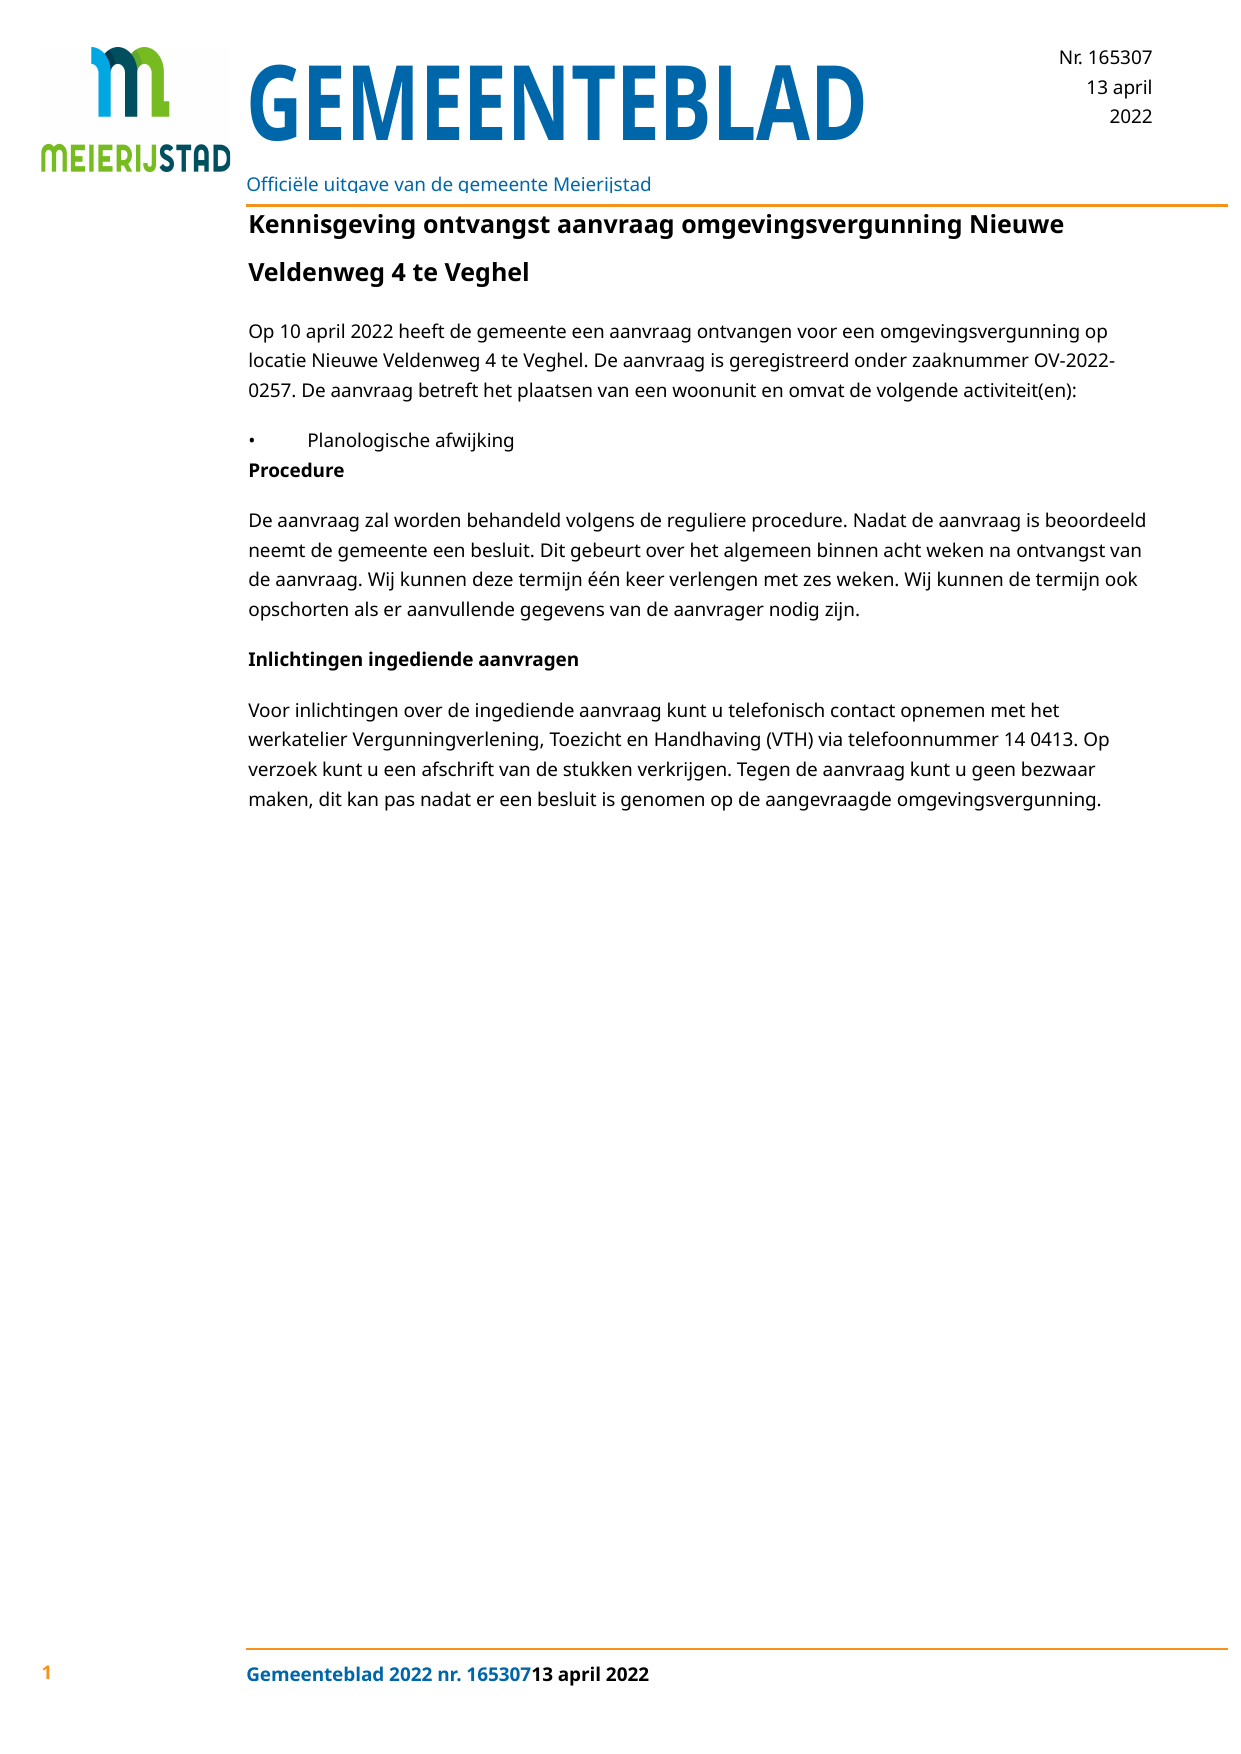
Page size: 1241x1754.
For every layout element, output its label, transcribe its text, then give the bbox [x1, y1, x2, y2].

text Op 10 april 2022 heeft de gemeente een aanvraag ontvangen voor een omgevingsvergunning op locatie Nieuwe Veldenweg 4 te Veghel. De aanvraag is geregistreerd onder zaaknummer OV-2022-0257. De aanvraag betreft het plaatsen van een woonunit en omvat de volgende activiteit(en): [248, 318, 1152, 403]
list Planologische afwijking [248, 427, 1152, 453]
text Voor inlichtingen over de ingediende aanvraag kunt u telefonisch contact opnemen met het werkatelier Vergunningverlening, Toezicht en Handhaving (VTH) via telefoonnummer 14 0413. Op verzoek kunt u een afschrift van de stukken verkrijgen. Tegen de aanvraag kunt u geen bezwaar maken, dit kan pas nadat er een besluit is genomen op de aangevraagde omgevingsvergunning. [248, 697, 1152, 812]
picture [41, 47, 231, 172]
text Inlichtingen ingediende aanvragen [248, 647, 1152, 672]
text Procedure [248, 457, 1152, 483]
text Kennisgeving ontvangst aanvraag omgevingsvergunning Nieuwe Veldenweg 4 te Veghel [248, 207, 1152, 288]
text De aanvraag zal worden behandeld volgens de reguliere procedure. Nadat de aanvraag is beoordeeld neemt de gemeente een besluit. Dit gebeurt over het algemeen binnen acht weken na ontvangst van de aanvraag. Wij kunnen deze termijn één keer verlengen met zes weken. Wij kunnen de termijn ook opschorten als er aanvullende gegevens van de aanvrager nodig zijn. [248, 507, 1152, 622]
